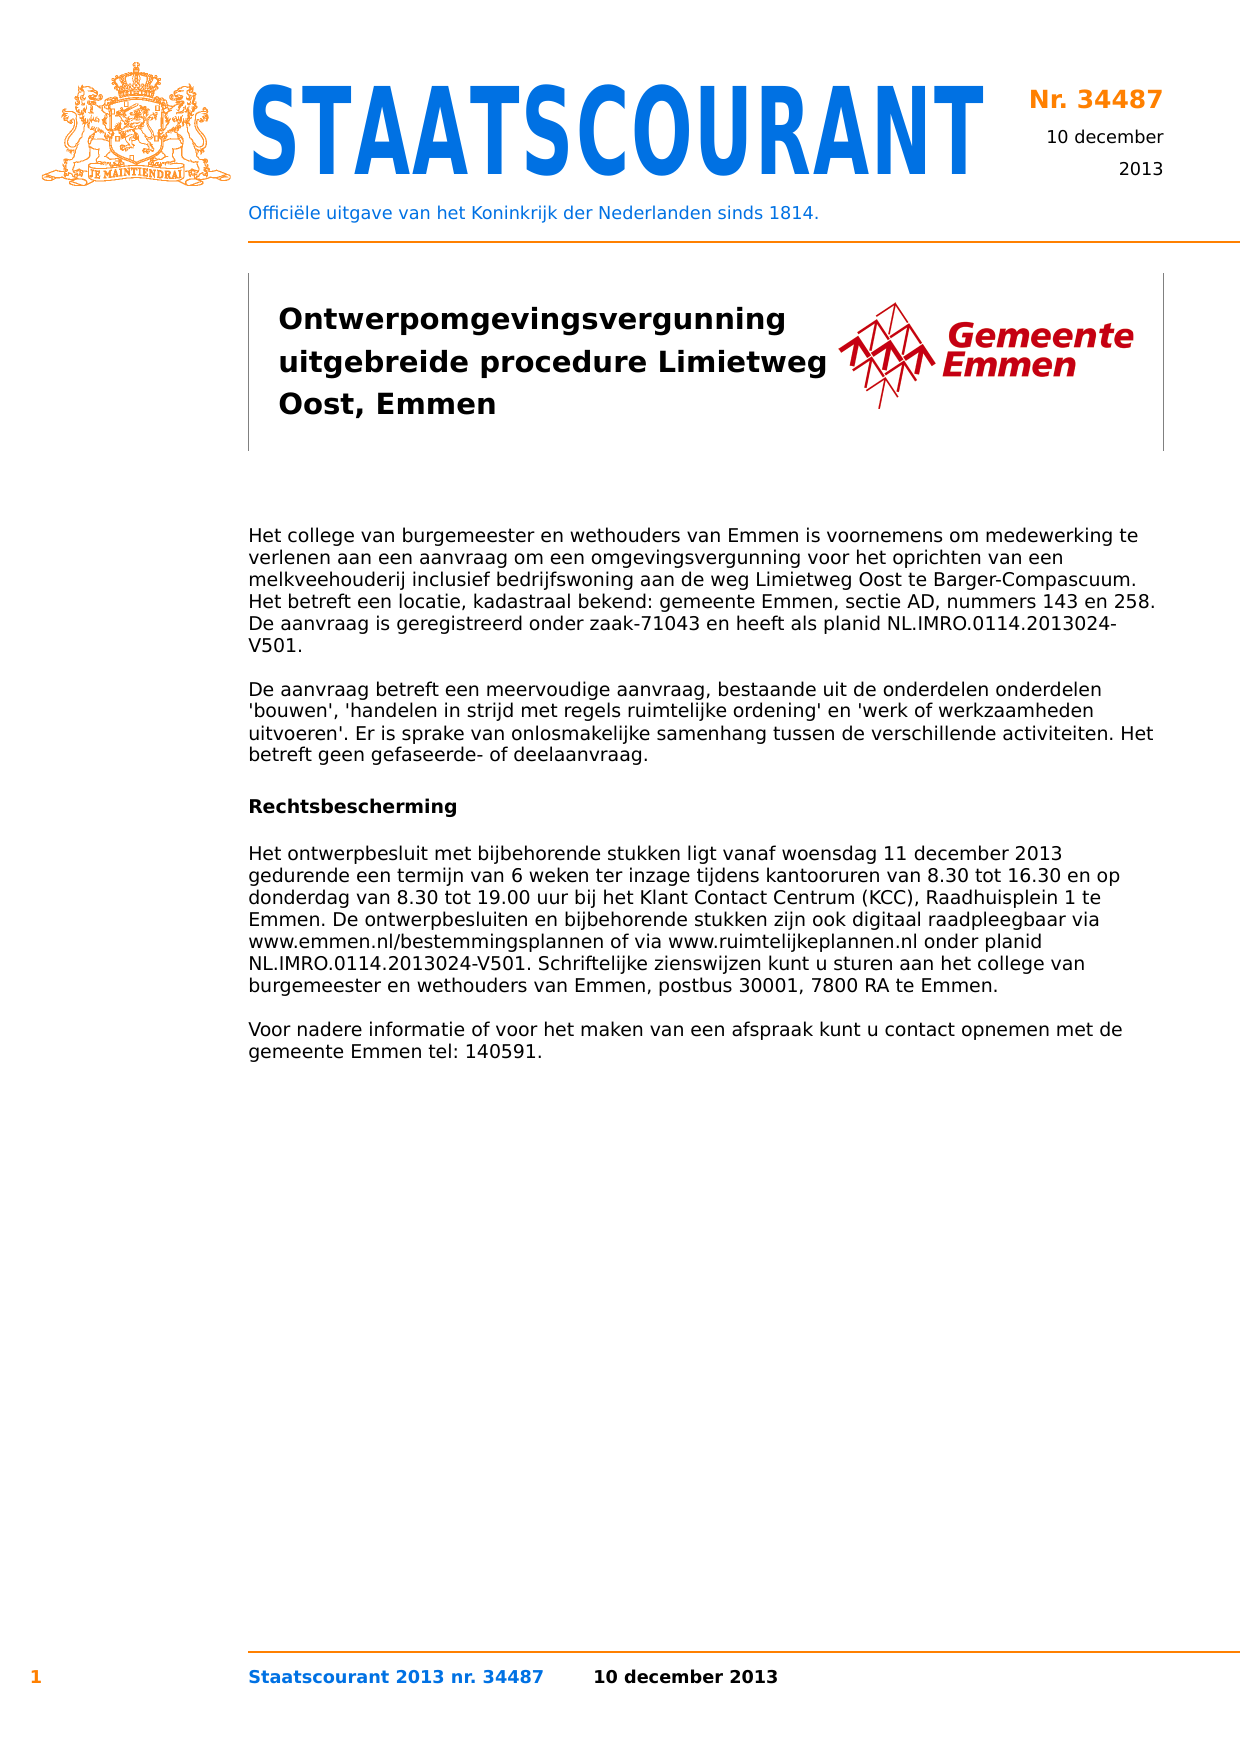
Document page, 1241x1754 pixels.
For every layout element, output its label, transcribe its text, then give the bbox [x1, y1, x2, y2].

table_cell Officiële uitgave van het Koninkrijk der Nederlanden sinds 1814. [248, 203, 1240, 241]
table_header STAATSCOURANT [248, 62, 998, 203]
text Het college van burgemeester en wethouders van Emmen is voornemens om medewerking te verlenen aan een aanvraag om een omgevingsvergunning voor het oprichten van een melkveehouderij inclusief bedrijfswoning aan de weg Limietweg Oost te Barger-Compascuum. Het betreft een locatie, kadastraal bekend: gemeente Emmen, sectie AD, nummers 143 en 258. De aanvraag is geregistreerd onder zaak-71043 en heeft als planid NL.IMRO.0114.2013024-V501. [248, 525, 1163, 657]
picture [41, 62, 231, 186]
picture [838, 302, 1134, 409]
table_header [25, 62, 248, 241]
text Voor nadere informatie of voor het maken van een afspraak kunt u contact opnemen met de gemeente Emmen tel: 140591. [248, 1019, 1163, 1063]
table_cell 2013 [998, 153, 1240, 203]
table_header Nr. 34487 [998, 62, 1240, 121]
subtitle Ontwerpomgevingsvergunning uitgebreide procedure Limietweg Oost, Emmen [249, 273, 1163, 451]
text Het ontwerpbesluit met bijbehorende stukken ligt vanaf woensdag 11 december 2013 gedurende een termijn van 6 weken ter inzage tijdens kantooruren van 8.30 tot 16.30 en op donderdag van 8.30 tot 19.00 uur bij het Klant Contact Centrum (KCC), Raadhuisplein 1 te Emmen. De ontwerpbesluiten en bijbehorende stukken zijn ook digitaal raadpleegbaar via www.emmen.nl/bestemmingsplannen of via www.ruimtelijkeplannen.nl onder planid NL.IMRO.0114.2013024-V501. Schriftelijke zienswijzen kunt u sturen aan het college van burgemeester en wethouders van Emmen, postbus 30001, 7800 RA te Emmen. [248, 843, 1163, 997]
table_cell 10 december [998, 121, 1240, 153]
text De aanvraag betreft een meervoudige aanvraag, bestaande uit de onderdelen onderdelen 'bouwen', 'handelen in strijd met regels ruimtelijke ordening' en 'werk of werkzaamheden uitvoeren'. Er is sprake van onlosmakelijke samenhang tussen de verschillende activiteiten. Het betreft geen gefaseerde- of deelaanvraag. [248, 678, 1163, 766]
subtitle Rechtsbescherming [248, 796, 1163, 818]
